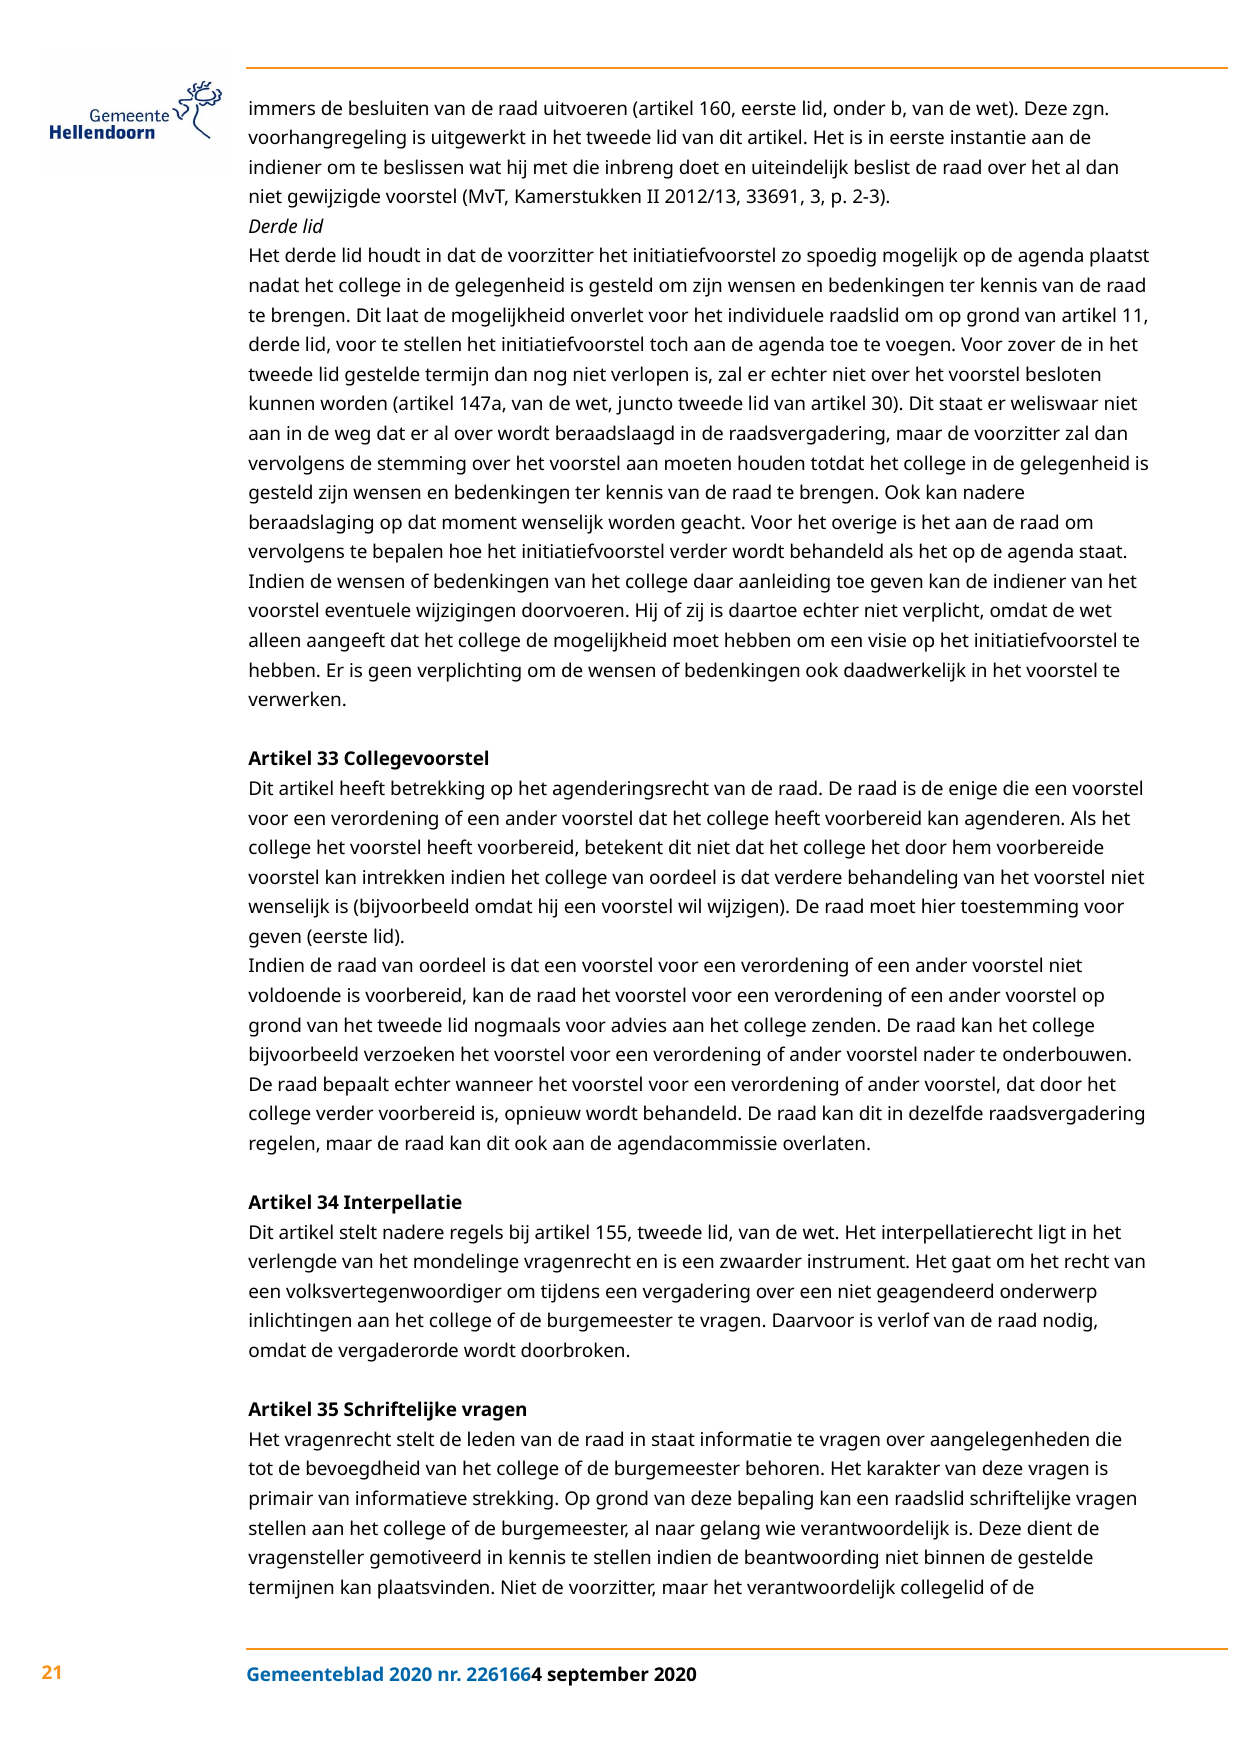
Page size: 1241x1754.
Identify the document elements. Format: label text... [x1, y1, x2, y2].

text Het derde lid houdt in dat de voorzitter het initiatiefvoorstel zo spoedig mogelijk op de agenda plaatst nadat het college in de gelegenheid is gesteld om zijn wensen en bedenkingen ter kennis van de raad te brengen. Dit laat de mogelijkheid onverlet voor het individuele raadslid om op grond van artikel 11, derde lid, voor te stellen het initiatiefvoorstel toch aan de agenda toe te voegen. Voor zover de in het tweede lid gestelde termijn dan nog niet verlopen is, zal er echter niet over het voorstel besloten kunnen worden (artikel 147a, van de wet, juncto tweede lid van artikel 30). Dit staat er weliswaar niet aan in de weg dat er al over wordt beraadslaagd in de raadsvergadering, maar de voorzitter zal dan vervolgens de stemming over het voorstel aan moeten houden totdat het college in de gelegenheid is gesteld zijn wensen en bedenkingen ter kennis van de raad te brengen. Ook kan nadere beraadslaging op dat moment wenselijk worden geacht. Voor het overige is het aan de raad om vervolgens te bepalen hoe het initiatiefvoorstel verder wordt behandeld als het op de agenda staat. Indien de wensen of bedenkingen van het college daar aanleiding toe geven kan de indiener van het voorstel eventuele wijzigingen doorvoeren. Hij of zij is daartoe echter niet verplicht, omdat de wet alleen aangeeft dat het college de mogelijkheid moet hebben om een visie op het initiatiefvoorstel te hebben. Er is geen verplichting om de wensen of bedenkingen ook daadwerkelijk in het voorstel te verwerken. [248, 243, 1152, 712]
text Artikel 35 Schriftelijke vragen [248, 1396, 1152, 1422]
picture [41, 47, 231, 172]
text Indien de raad van oordeel is dat een voorstel voor een verordening of een ander voorstel niet voldoende is voorbereid, kan de raad het voorstel voor een verordening of een ander voorstel op grond van het tweede lid nogmaals voor advies aan het college zenden. De raad kan het college bijvoorbeeld verzoeken het voorstel voor een verordening of ander voorstel nader te onderbouwen. De raad bepaalt echter wanneer het voorstel voor een verordening of ander voorstel, dat door het college verder voorbereid is, opnieuw wordt behandeld. De raad kan dit in dezelfde raadsvergadering regelen, maar de raad kan dit ook aan de agendacommissie overlaten. [248, 953, 1152, 1156]
text Artikel 34 Interpellatie [248, 1189, 1152, 1215]
text Artikel 33 Collegevoorstel [248, 746, 1152, 771]
text immers de besluiten van de raad uitvoeren (artikel 160, eerste lid, onder b, van de wet). Deze zgn. voorhangregeling is uitgewerkt in het tweede lid van dit artikel. Het is in eerste instantie aan de indiener om te beslissen wat hij met die inbreng doet en uiteindelijk beslist de raad over het al dan niet gewijzigde voorstel (MvT, Kamerstukken II 2012/13, 33691, 3, p. 2-3). [248, 95, 1152, 209]
text Derde lid [248, 213, 1152, 239]
text Het vragenrecht stelt de leden van de raad in staat informatie te vragen over aangelegenheden die tot de bevoegdheid van het college of de burgemeester behoren. Het karakter van deze vragen is primair van informatieve strekking. Op grond van deze bepaling kan een raadslid schriftelijke vragen stellen aan het college of de burgemeester, al naar gelang wie verantwoordelijk is. Deze dient de vragensteller gemotiveerd in kennis te stellen indien de beantwoording niet binnen de gestelde termijnen kan plaatsvinden. Niet de voorzitter, maar het verantwoordelijk collegelid of de [248, 1426, 1152, 1600]
text Dit artikel heeft betrekking op het agenderingsrecht van de raad. De raad is de enige die een voorstel voor een verordening of een ander voorstel dat het college heeft voorbereid kan agenderen. Als het college het voorstel heeft voorbereid, betekent dit niet dat het college het door hem voorbereide voorstel kan intrekken indien het college van oordeel is dat verdere behandeling van het voorstel niet wenselijk is (bijvoorbeeld omdat hij een voorstel wil wijzigen). De raad moet hier toestemming voor geven (eerste lid). [248, 775, 1152, 949]
text Dit artikel stelt nadere regels bij artikel 155, tweede lid, van de wet. Het interpellatierecht ligt in het verlengde van het mondelinge vragenrecht en is een zwaarder instrument. Het gaat om het recht van een volksvertegenwoordiger om tijdens een vergadering over een niet geagendeerd onderwerp inlichtingen aan het college of de burgemeester te vragen. Daarvoor is verlof van de raad nodig, omdat de vergaderorde wordt doorbroken. [248, 1219, 1152, 1363]
